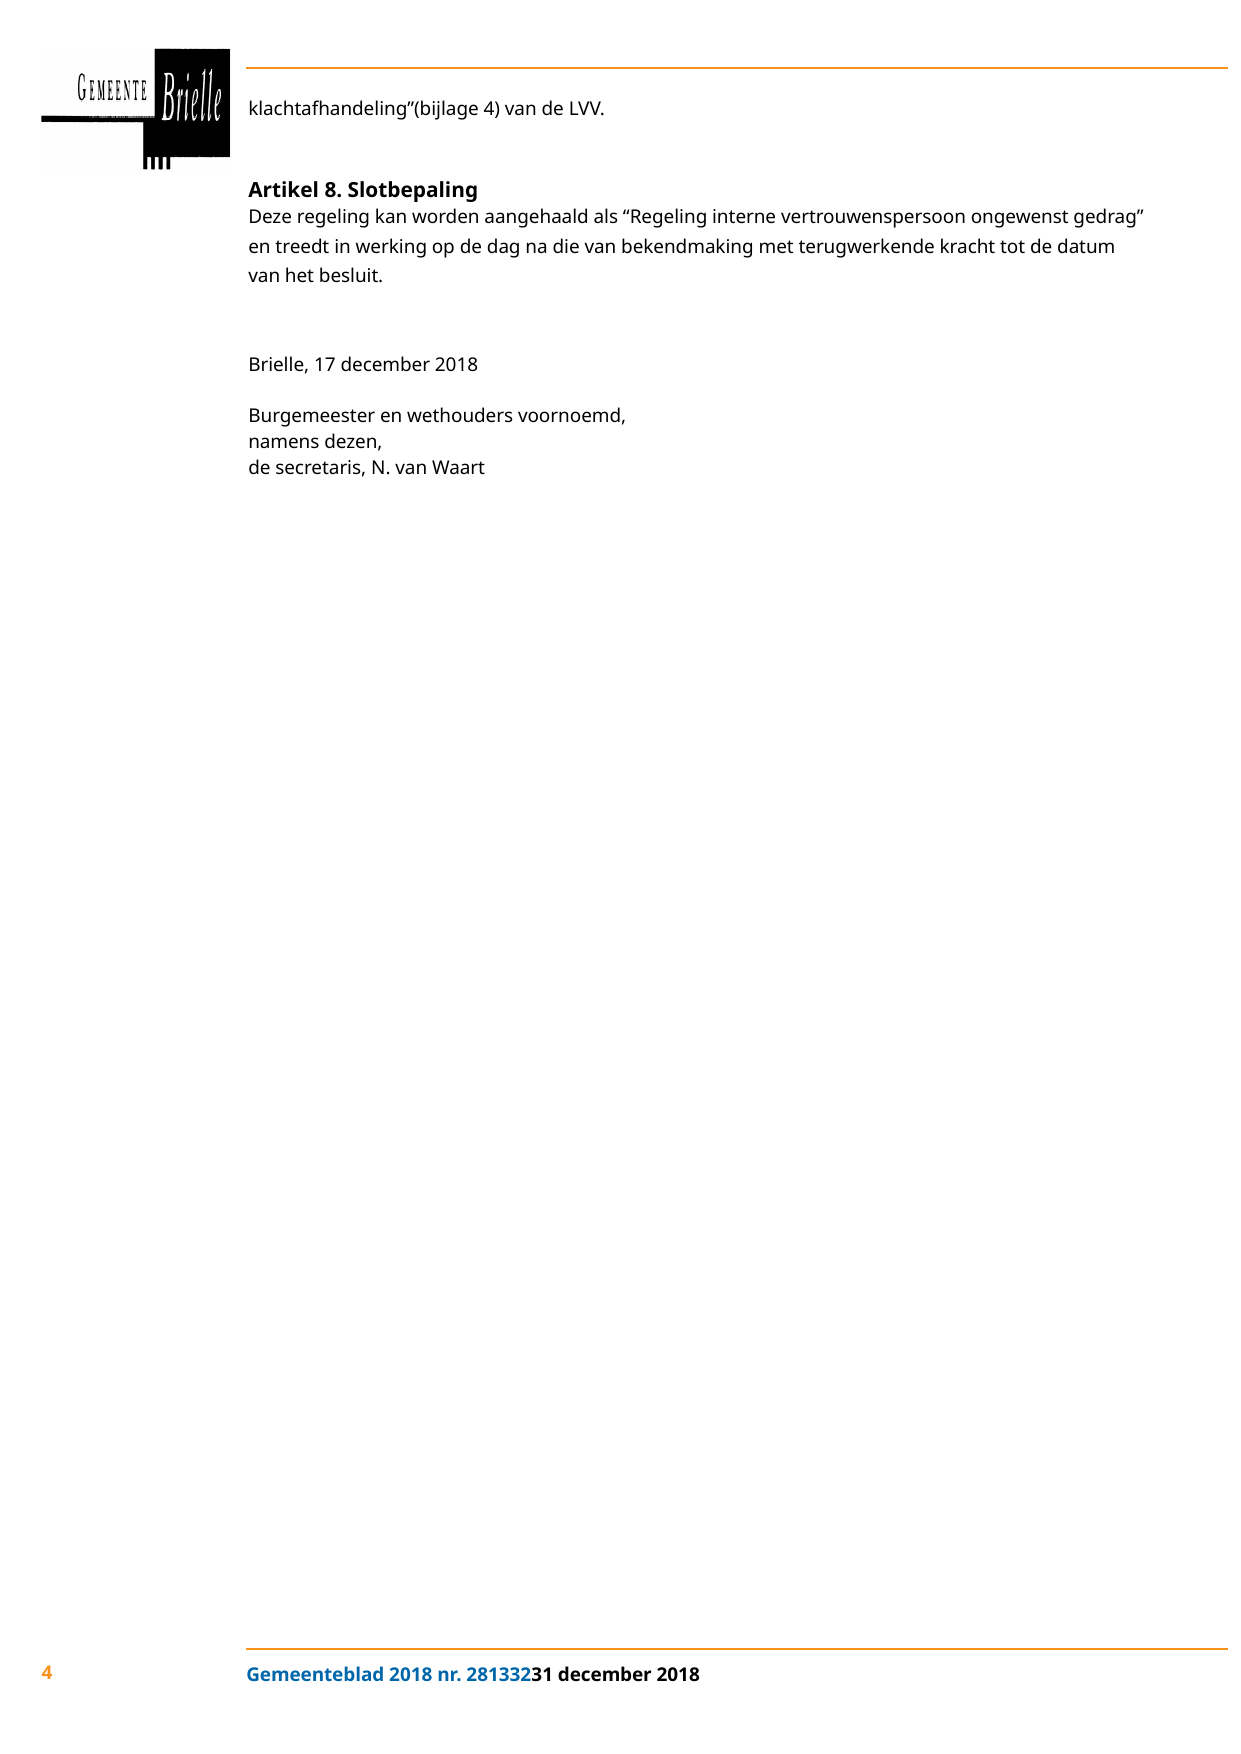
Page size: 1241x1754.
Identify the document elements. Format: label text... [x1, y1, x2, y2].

text namens dezen, [248, 428, 1152, 454]
text klachtafhandeling”(bijlage 4) van de LVV. [248, 95, 1152, 121]
text Deze regeling kan worden aangehaald als “Regeling interne vertrouwenspersoon ongewenst gedrag” en treedt in werking op de dag na die van bekendmaking met terugwerkende kracht tot de datum van het besluit. [248, 203, 1152, 288]
picture [41, 47, 231, 172]
text de secretaris, N. van Waart [248, 454, 1152, 480]
text Brielle, 17 december 2018 [248, 351, 1152, 377]
text Artikel 8. Slotbepaling [248, 175, 1152, 203]
text Burgemeester en wethouders voornoemd, [248, 403, 1152, 428]
